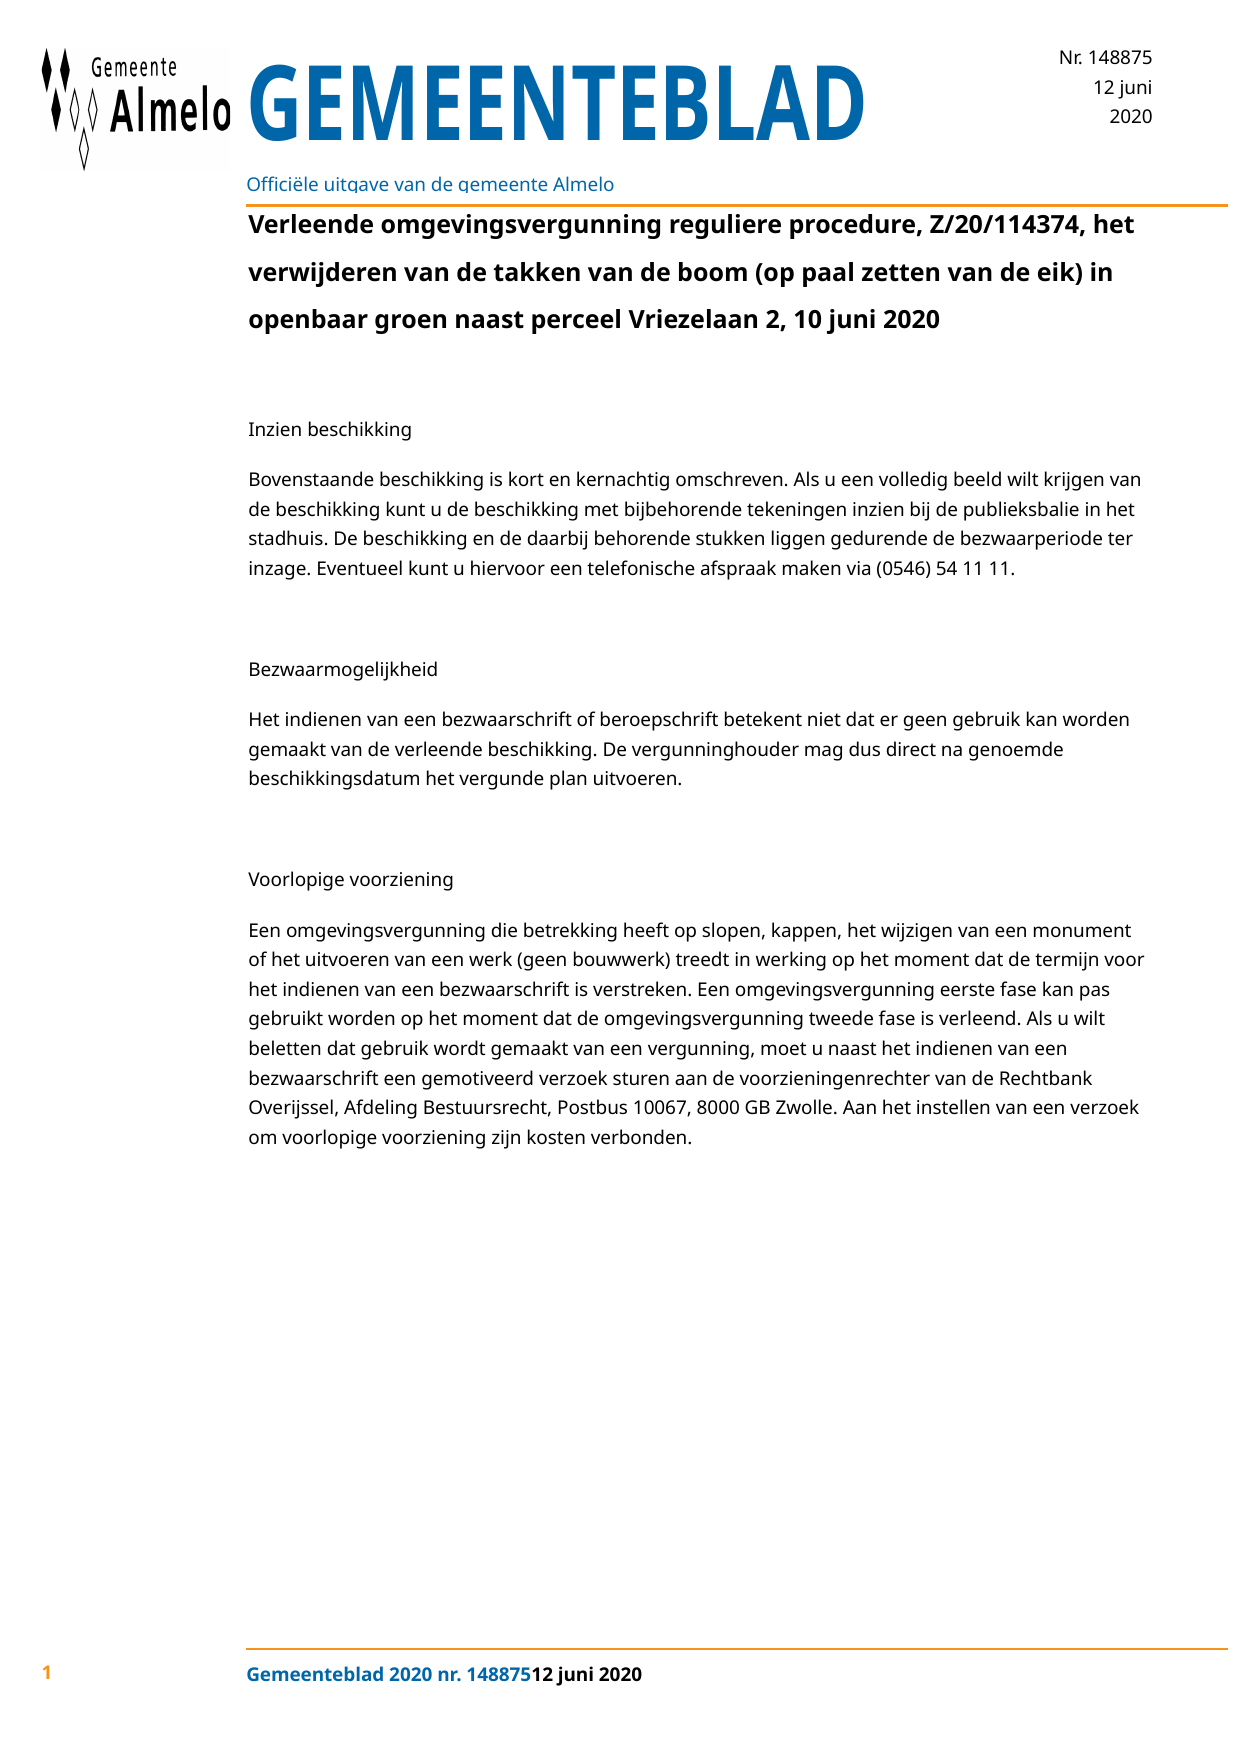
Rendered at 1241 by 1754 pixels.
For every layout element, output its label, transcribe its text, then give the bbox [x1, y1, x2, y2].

text Voorlopige voorziening [248, 866, 1152, 892]
text Verleende omgevingsvergunning reguliere procedure, Z/20/114374, het verwijderen van de takken van de boom (op paal zetten van de eik) in openbaar groen naast perceel Vriezelaan 2, 10 juni 2020 [248, 207, 1152, 336]
text Inzien beschikking [248, 416, 1152, 442]
text Bezwaarmogelijkheid [248, 656, 1152, 682]
text Het indienen van een bezwaarschrift of beroepschrift betekent niet dat er geen gebruik kan worden gemaakt van de verleende beschikking. De vergunninghouder mag dus direct na genoemde beschikkingsdatum het vergunde plan uitvoeren. [248, 706, 1152, 791]
text Een omgevingsvergunning die betrekking heeft op slopen, kappen, het wijzigen van een monument of het uitvoeren van een werk (geen bouwwerk) treedt in werking op het moment dat de termijn voor het indienen van een bezwaarschrift is verstreken. Een omgevingsvergunning eerste fase kan pas gebruikt worden op het moment dat de omgevingsvergunning tweede fase is verleend. Als u wilt beletten dat gebruik wordt gemaakt van een vergunning, moet u naast het indienen van een bezwaarschrift een gemotiveerd verzoek sturen aan de voorzieningenrechter van de Rechtbank Overijssel, Afdeling Bestuursrecht, Postbus 10067, 8000 GB Zwolle. Aan het instellen van een verzoek om voorlopige voorziening zijn kosten verbonden. [248, 917, 1152, 1149]
picture [41, 47, 231, 172]
text Bovenstaande beschikking is kort en kernachtig omschreven. Als u een volledig beeld wilt krijgen van de beschikking kunt u de beschikking met bijbehorende tekeningen inzien bij de publieksbalie in het stadhuis. De beschikking en de daarbij behorende stukken liggen gedurende de bezwaarperiode ter inzage. Eventueel kunt u hiervoor een telefonische afspraak maken via (0546) 54 11 11. [248, 466, 1152, 581]
